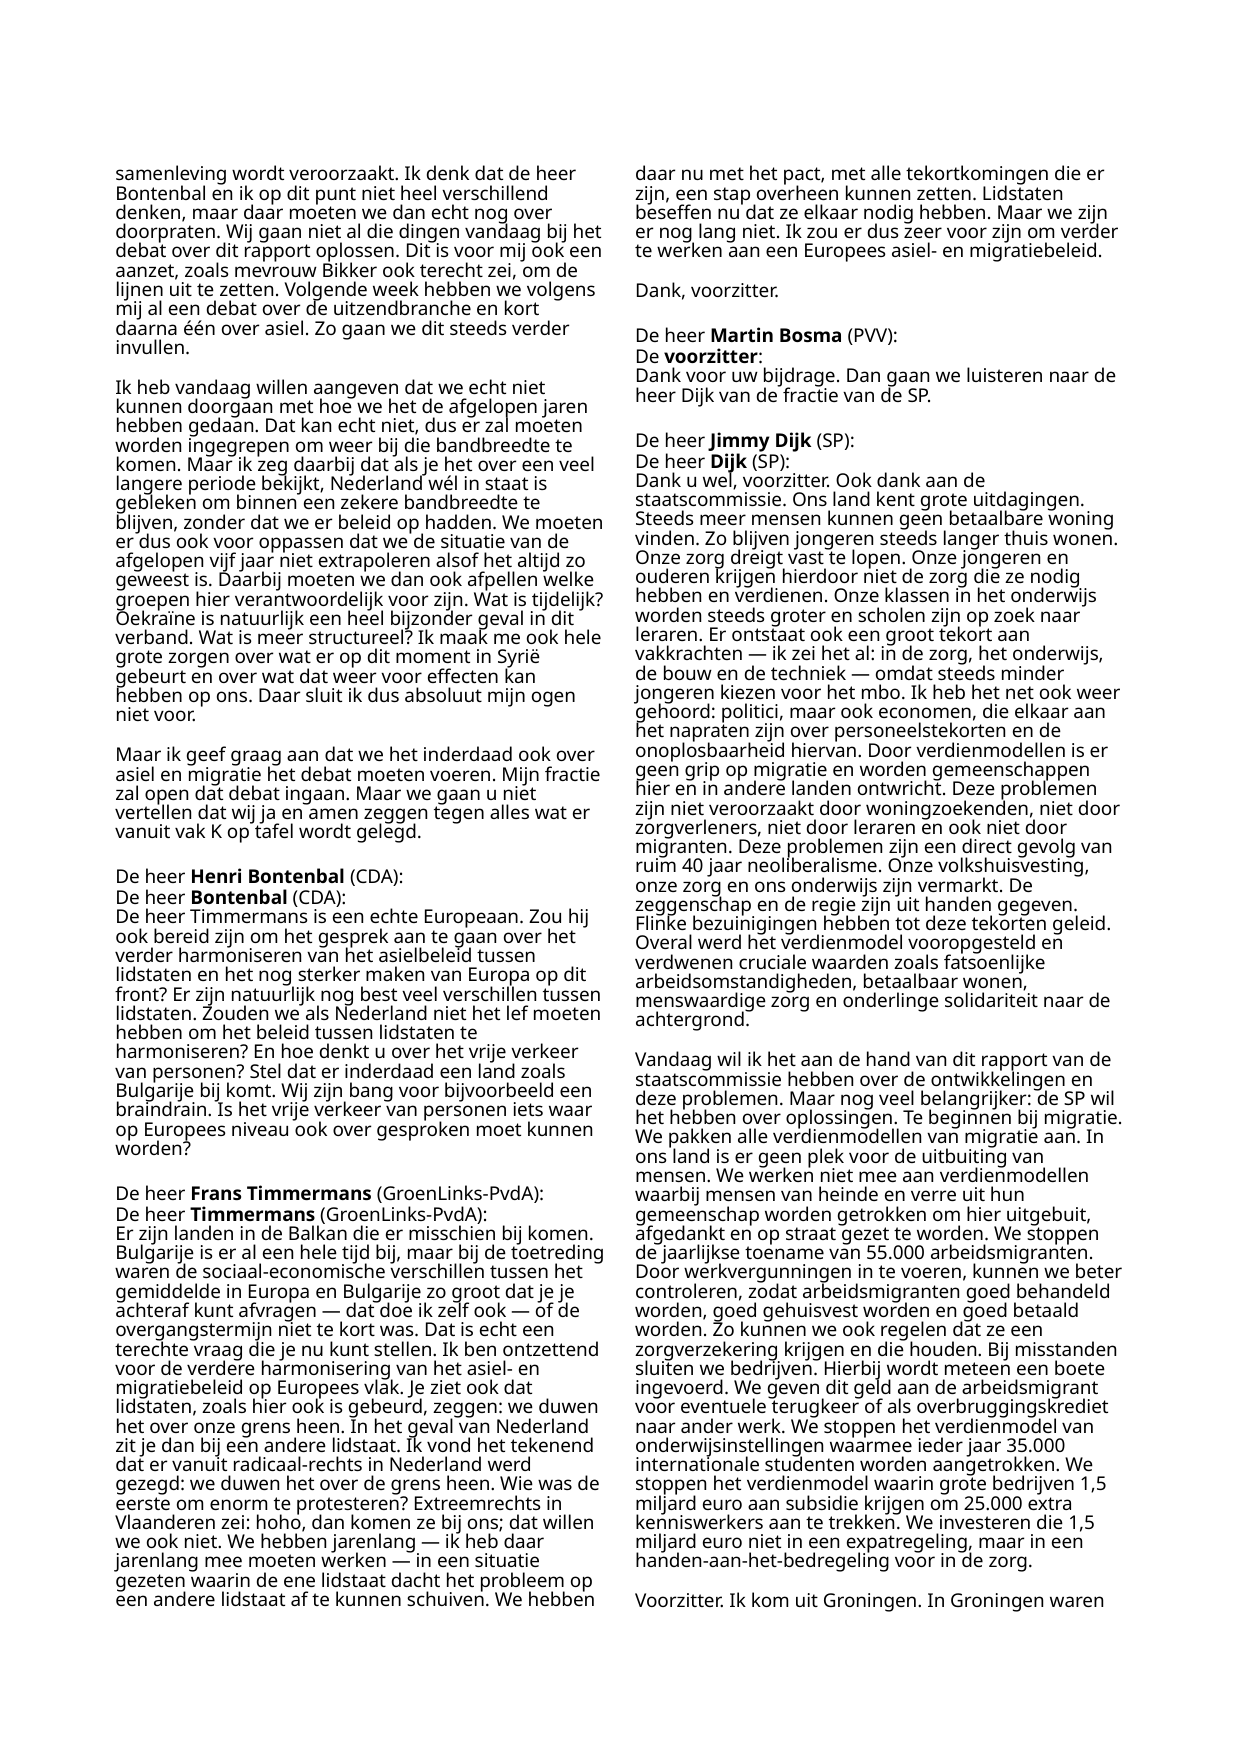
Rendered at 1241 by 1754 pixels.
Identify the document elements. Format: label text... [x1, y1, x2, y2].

text De heer Jimmy Dijk (SP): [635, 427, 1125, 453]
text De heer Dijk (SP): [635, 453, 1125, 472]
text Dank voor uw bijdrage. Dan gaan we luisteren naar de heer Dijk van de fractie van de SP. [635, 367, 1125, 406]
text De voorzitter: [635, 348, 1125, 367]
text Dank u wel, voorzitter. Ook dank aan de staatscommissie. Ons land kent grote uitdagingen. Steeds meer mensen kunnen geen betaalbare woning vinden. Zo blijven jongeren steeds langer thuis wonen. Onze zorg dreigt vast te lopen. Onze jongeren en ouderen krijgen hierdoor niet de zorg die ze nodig hebben en verdienen. Onze klassen in het onderwijs worden steeds groter en scholen zijn op zoek naar leraren. Er ontstaat ook een groot tekort aan vakkrachten — ik zei het al: in de zorg, het onderwijs, de bouw en de techniek — omdat steeds minder jongeren kiezen voor het mbo. Ik heb het net ook weer gehoord: politici, maar ook economen, die elkaar aan het napraten zijn over personeelstekorten en de onoplosbaarheid hiervan. Door verdienmodellen is er geen grip op migratie en worden gemeenschappen hier en in andere landen ontwricht. Deze problemen zijn niet veroorzaakt door woningzoekenden, niet door zorgverleners, niet door leraren en ook niet door migranten. Deze problemen zijn een direct gevolg van ruim 40 jaar neoliberalisme. Onze volkshuisvesting, onze zorg en ons onderwijs zijn vermarkt. De zeggenschap en de regie zijn uit handen gegeven. Flinke bezuinigingen hebben tot deze tekorten geleid. Overal werd het verdienmodel vooropgesteld en verdwenen cruciale waarden zoals fatsoenlijke arbeidsomstandigheden, betaalbaar wonen, menswaardige zorg en onderlinge solidariteit naar de achtergrond. [635, 472, 1125, 1031]
text Ik heb vandaag willen aangeven dat we echt niet kunnen doorgaan met hoe we het de afgelopen jaren hebben gedaan. Dat kan echt niet, dus er zal moeten worden ingegrepen om weer bij die bandbreedte te komen. Maar ik zeg daarbij dat als je het over een veel langere periode bekijkt, Nederland wél in staat is gebleken om binnen een zekere bandbreedte te blijven, zonder dat we er beleid op hadden. We moeten er dus ook voor oppassen dat we de situatie van de afgelopen vijf jaar niet extrapoleren alsof het altijd zo geweest is. Daarbij moeten we dan ook afpellen welke groepen hier verantwoordelijk voor zijn. Wat is tijdelijk? Oekraïne is natuurlijk een heel bijzonder geval in dit verband. Wat is meer structureel? Ik maak me ook hele grote zorgen over wat er op dit moment in Syrië gebeurt en over wat dat weer voor effecten kan hebben op ons. Daar sluit ik dus absoluut mijn ogen niet voor. [115, 379, 605, 726]
text Vandaag wil ik het aan de hand van dit rapport van de staatscommissie hebben over de ontwikkelingen en deze problemen. Maar nog veel belangrijker: de SP wil het hebben over oplossingen. Te beginnen bij migratie. We pakken alle verdienmodellen van migratie aan. In ons land is er geen plek voor de uitbuiting van mensen. We werken niet mee aan verdienmodellen waarbij mensen van heinde en verre uit hun gemeenschap worden getrokken om hier uitgebuit, afgedankt en op straat gezet te worden. We stoppen de jaarlijkse toename van 55.000 arbeidsmigranten. Door werkvergunningen in te voeren, kunnen we beter controleren, zodat arbeidsmigranten goed behandeld worden, goed gehuisvest worden en goed betaald worden. Zo kunnen we ook regelen dat ze een zorgverzekering krijgen en die houden. Bij misstanden sluiten we bedrijven. Hierbij wordt meteen een boete ingevoerd. We geven dit geld aan de arbeidsmigrant voor eventuele terugkeer of als overbruggingskrediet naar ander werk. We stoppen het verdienmodel van onderwijsinstellingen waarmee ieder jaar 35.000 internationale studenten worden aangetrokken. We stoppen het verdienmodel waarin grote bedrijven 1,5 miljard euro aan subsidie krijgen om 25.000 extra kenniswerkers aan te trekken. We investeren die 1,5 miljard euro niet in een expatregeling, maar in een handen-aan-het-bedregeling voor in de zorg. [635, 1051, 1125, 1572]
text Maar ik geef graag aan dat we het inderdaad ook over asiel en migratie het debat moeten voeren. Mijn fractie zal open dat debat ingaan. Maar we gaan u niet vertellen dat wij ja en amen zeggen tegen alles wat er vanuit vak K op tafel wordt gelegd. [115, 746, 605, 843]
text De heer Timmermans (GroenLinks-PvdA): [115, 1206, 605, 1225]
text daar nu met het pact, met alle tekortkomingen die er zijn, een stap overheen kunnen zetten. Lidstaten beseffen nu dat ze elkaar nodig hebben. Maar we zijn er nog lang niet. Ik zou er dus zeer voor zijn om verder te werken aan een Europees asiel- en migratiebeleid. [635, 165, 1125, 262]
text De heer Henri Bontenbal (CDA): [115, 863, 605, 889]
text Dank, voorzitter. [635, 282, 1125, 302]
text samenleving wordt veroorzaakt. Ik denk dat de heer Bontenbal en ik op dit punt niet heel verschillend denken, maar daar moeten we dan echt nog over doorpraten. Wij gaan niet al die dingen vandaag bij het debat over dit rapport oplossen. Dit is voor mij ook een aanzet, zoals mevrouw Bikker ook terecht zei, om de lijnen uit te zetten. Volgende week hebben we volgens mij al een debat over de uitzendbranche en kort daarna één over asiel. Zo gaan we dit steeds verder invullen. [115, 165, 605, 358]
text Voorzitter. Ik kom uit Groningen. In Groningen waren [635, 1592, 1125, 1612]
text De heer Timmermans is een echte Europeaan. Zou hij ook bereid zijn om het gesprek aan te gaan over het verder harmoniseren van het asielbeleid tussen lidstaten en het nog sterker maken van Europa op dit front? Er zijn natuurlijk nog best veel verschillen tussen lidstaten. Zouden we als Nederland niet het lef moeten hebben om het beleid tussen lidstaten te harmoniseren? En hoe denkt u over het vrije verkeer van personen? Stel dat er inderdaad een land zoals Bulgarije bij komt. Wij zijn bang voor bijvoorbeeld een braindrain. Is het vrije verkeer van personen iets waar op Europees niveau ook over gesproken moet kunnen worden? [115, 908, 605, 1159]
text De heer Frans Timmermans (GroenLinks-PvdA): [115, 1180, 605, 1206]
text Er zijn landen in de Balkan die er misschien bij komen. Bulgarije is er al een hele tijd bij, maar bij de toetreding waren de sociaal-economische verschillen tussen het gemiddelde in Europa en Bulgarije zo groot dat je je achteraf kunt afvragen — dat doe ik zelf ook — of de overgangstermijn niet te kort was. Dat is echt een terechte vraag die je nu kunt stellen. Ik ben ontzettend voor de verdere harmonisering van het asiel- en migratiebeleid op Europees vlak. Je ziet ook dat lidstaten, zoals hier ook is gebeurd, zeggen: we duwen het over onze grens heen. In het geval van Nederland zit je dan bij een andere lidstaat. Ik vond het tekenend dat er vanuit radicaal-rechts in Nederland werd gezegd: we duwen het over de grens heen. Wie was de eerste om enorm te protesteren? Extreemrechts in Vlaanderen zei: hoho, dan komen ze bij ons; dat willen we ook niet. We hebben jarenlang — ik heb daar jarenlang mee moeten werken — in een situatie gezeten waarin de ene lidstaat dacht het probleem op een andere lidstaat af te kunnen schuiven. We hebben [115, 1225, 605, 1610]
text De heer Bontenbal (CDA): [115, 889, 605, 908]
text De heer Martin Bosma (PVV): [635, 322, 1125, 348]
